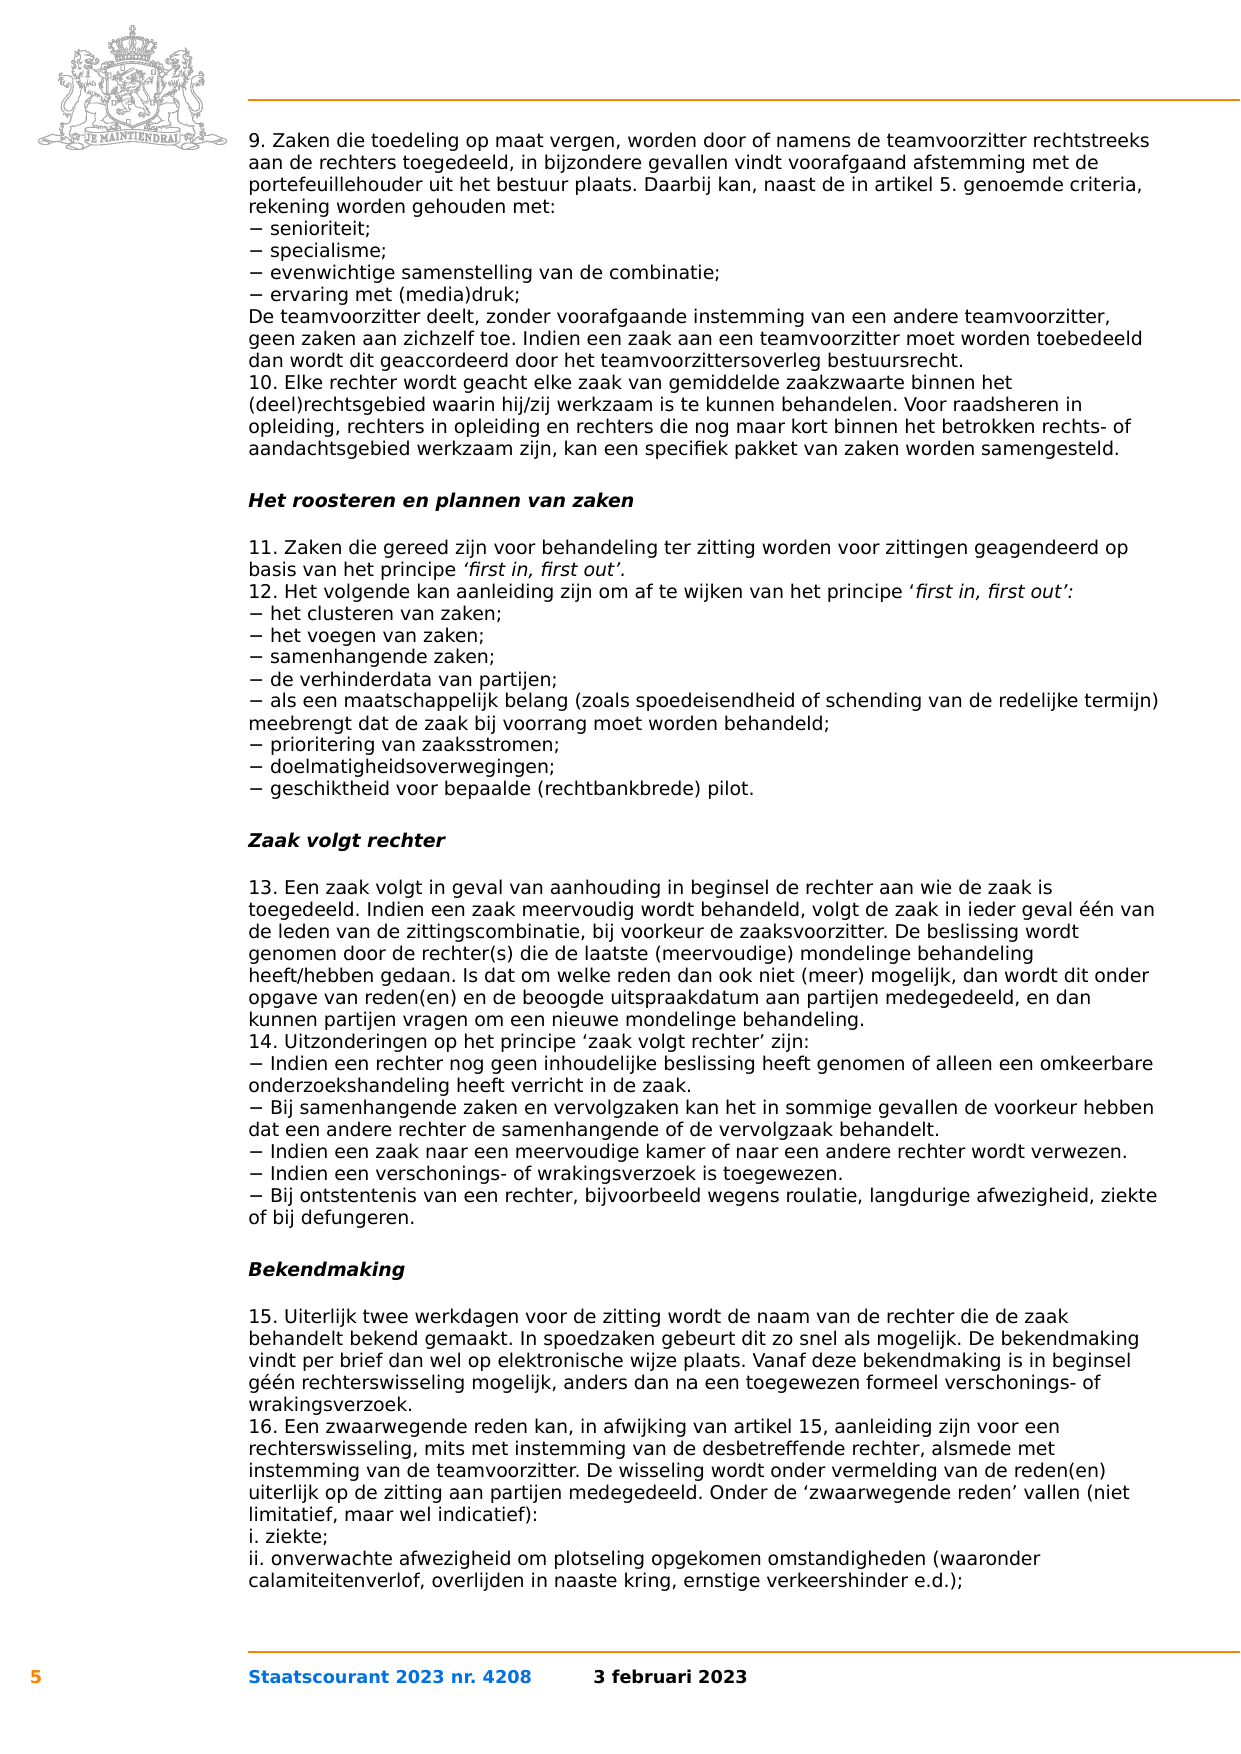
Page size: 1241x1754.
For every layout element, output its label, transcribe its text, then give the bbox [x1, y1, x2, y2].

subtitle Bekendmaking [248, 1259, 1163, 1281]
text − Indien een zaak naar een meervoudige kamer of naar een andere rechter wordt verwezen. [248, 1141, 1163, 1163]
text − samenhangende zaken; [248, 646, 1163, 668]
text − Indien een rechter nog geen inhoudelijke beslissing heeft genomen of alleen een omkeerbare onderzoekshandeling heeft verricht in de zaak. [248, 1053, 1163, 1097]
text i. ziekte; [248, 1526, 1163, 1548]
subtitle Het roosteren en plannen van zaken [248, 489, 1163, 512]
text 11. Zaken die gereed zijn voor behandeling ter zitting worden voor zittingen geagendeerd op basis van het principe ‘first in, first out’. [248, 537, 1163, 581]
text 9. Zaken die toedeling op maat vergen, worden door of namens de teamvoorzitter rechtstreeks aan de rechters toegedeeld, in bijzondere gevallen vindt voorafgaand afstemming met de portefeuillehouder uit het bestuur plaats. Daarbij kan, naast de in artikel 5. genoemde criteria, rekening worden gehouden met: [248, 130, 1163, 218]
text − het voegen van zaken; [248, 624, 1163, 646]
text − het clusteren van zaken; [248, 602, 1163, 624]
picture [38, 25, 227, 150]
text 15. Uiterlijk twee werkdagen voor de zitting wordt de naam van de rechter die de zaak behandelt bekend gemaakt. In spoedzaken gebeurt dit zo snel als mogelijk. De bekendmaking vindt per brief dan wel op elektronische wijze plaats. Vanaf deze bekendmaking is in beginsel géén rechterswisseling mogelijk, anders dan na een toegewezen formeel verschonings- of wrakingsverzoek. [248, 1306, 1163, 1416]
subtitle Zaak volgt rechter [248, 830, 1163, 852]
text − doelmatigheidsoverwegingen; [248, 756, 1163, 778]
text − Bij samenhangende zaken en vervolgzaken kan het in sommige gevallen de voorkeur hebben dat een andere rechter de samenhangende of de vervolgzaak behandelt. [248, 1097, 1163, 1141]
text − geschiktheid voor bepaalde (rechtbankbrede) pilot. [248, 778, 1163, 800]
text − de verhinderdata van partijen; [248, 668, 1163, 690]
text 10. Elke rechter wordt geacht elke zaak van gemiddelde zaakzwaarte binnen het (deel)rechtsgebied waarin hij/zij werkzaam is te kunnen behandelen. Voor raadsheren in opleiding, rechters in opleiding en rechters die nog maar kort binnen het betrokken rechts- of aandachtsgebied werkzaam zijn, kan een specifiek pakket van zaken worden samengesteld. [248, 372, 1163, 459]
text De teamvoorzitter deelt, zonder voorafgaande instemming van een andere teamvoorzitter, geen zaken aan zichzelf toe. Indien een zaak aan een teamvoorzitter moet worden toebedeeld dan wordt dit geaccordeerd door het teamvoorzittersoverleg bestuursrecht. [248, 306, 1163, 372]
text − senioriteit; [248, 218, 1163, 240]
text ii. onverwachte afwezigheid om plotseling opgekomen omstandigheden (waaronder calamiteitenverlof, overlijden in naaste kring, ernstige verkeershinder e.d.); [248, 1548, 1163, 1592]
text − ervaring met (media)druk; [248, 284, 1163, 306]
text − als een maatschappelijk belang (zoals spoedeisendheid of schending van de redelijke termijn) meebrengt dat de zaak bij voorrang moet worden behandeld; [248, 690, 1163, 734]
text − Bij ontstentenis van een rechter, bijvoorbeeld wegens roulatie, langdurige afwezigheid, ziekte of bij defungeren. [248, 1185, 1163, 1229]
text − specialisme; [248, 240, 1163, 262]
text − evenwichtige samenstelling van de combinatie; [248, 262, 1163, 284]
text − Indien een verschonings- of wrakingsverzoek is toegewezen. [248, 1163, 1163, 1185]
text 14. Uitzonderingen op het principe ‘zaak volgt rechter’ zijn: [248, 1031, 1163, 1053]
text 13. Een zaak volgt in geval van aanhouding in beginsel de rechter aan wie de zaak is toegedeeld. Indien een zaak meervoudig wordt behandeld, volgt de zaak in ieder geval één van de leden van de zittingscombinatie, bij voorkeur de zaaksvoorzitter. De beslissing wordt genomen door de rechter(s) die de laatste (meervoudige) mondelinge behandeling heeft/hebben gedaan. Is dat om welke reden dan ook niet (meer) mogelijk, dan wordt dit onder opgave van reden(en) en de beoogde uitspraakdatum aan partijen medegedeeld, en dan kunnen partijen vragen om een nieuwe mondelinge behandeling. [248, 877, 1163, 1031]
text − prioritering van zaaksstromen; [248, 734, 1163, 756]
text 12. Het volgende kan aanleiding zijn om af te wijken van het principe ‘first in, first out’: [248, 581, 1163, 602]
text 16. Een zwaarwegende reden kan, in afwijking van artikel 15, aanleiding zijn voor een rechterswisseling, mits met instemming van de desbetreffende rechter, alsmede met instemming van de teamvoorzitter. De wisseling wordt onder vermelding van de reden(en) uiterlijk op de zitting aan partijen medegedeeld. Onder de ‘zwaarwegende reden’ vallen (niet limitatief, maar wel indicatief): [248, 1416, 1163, 1526]
